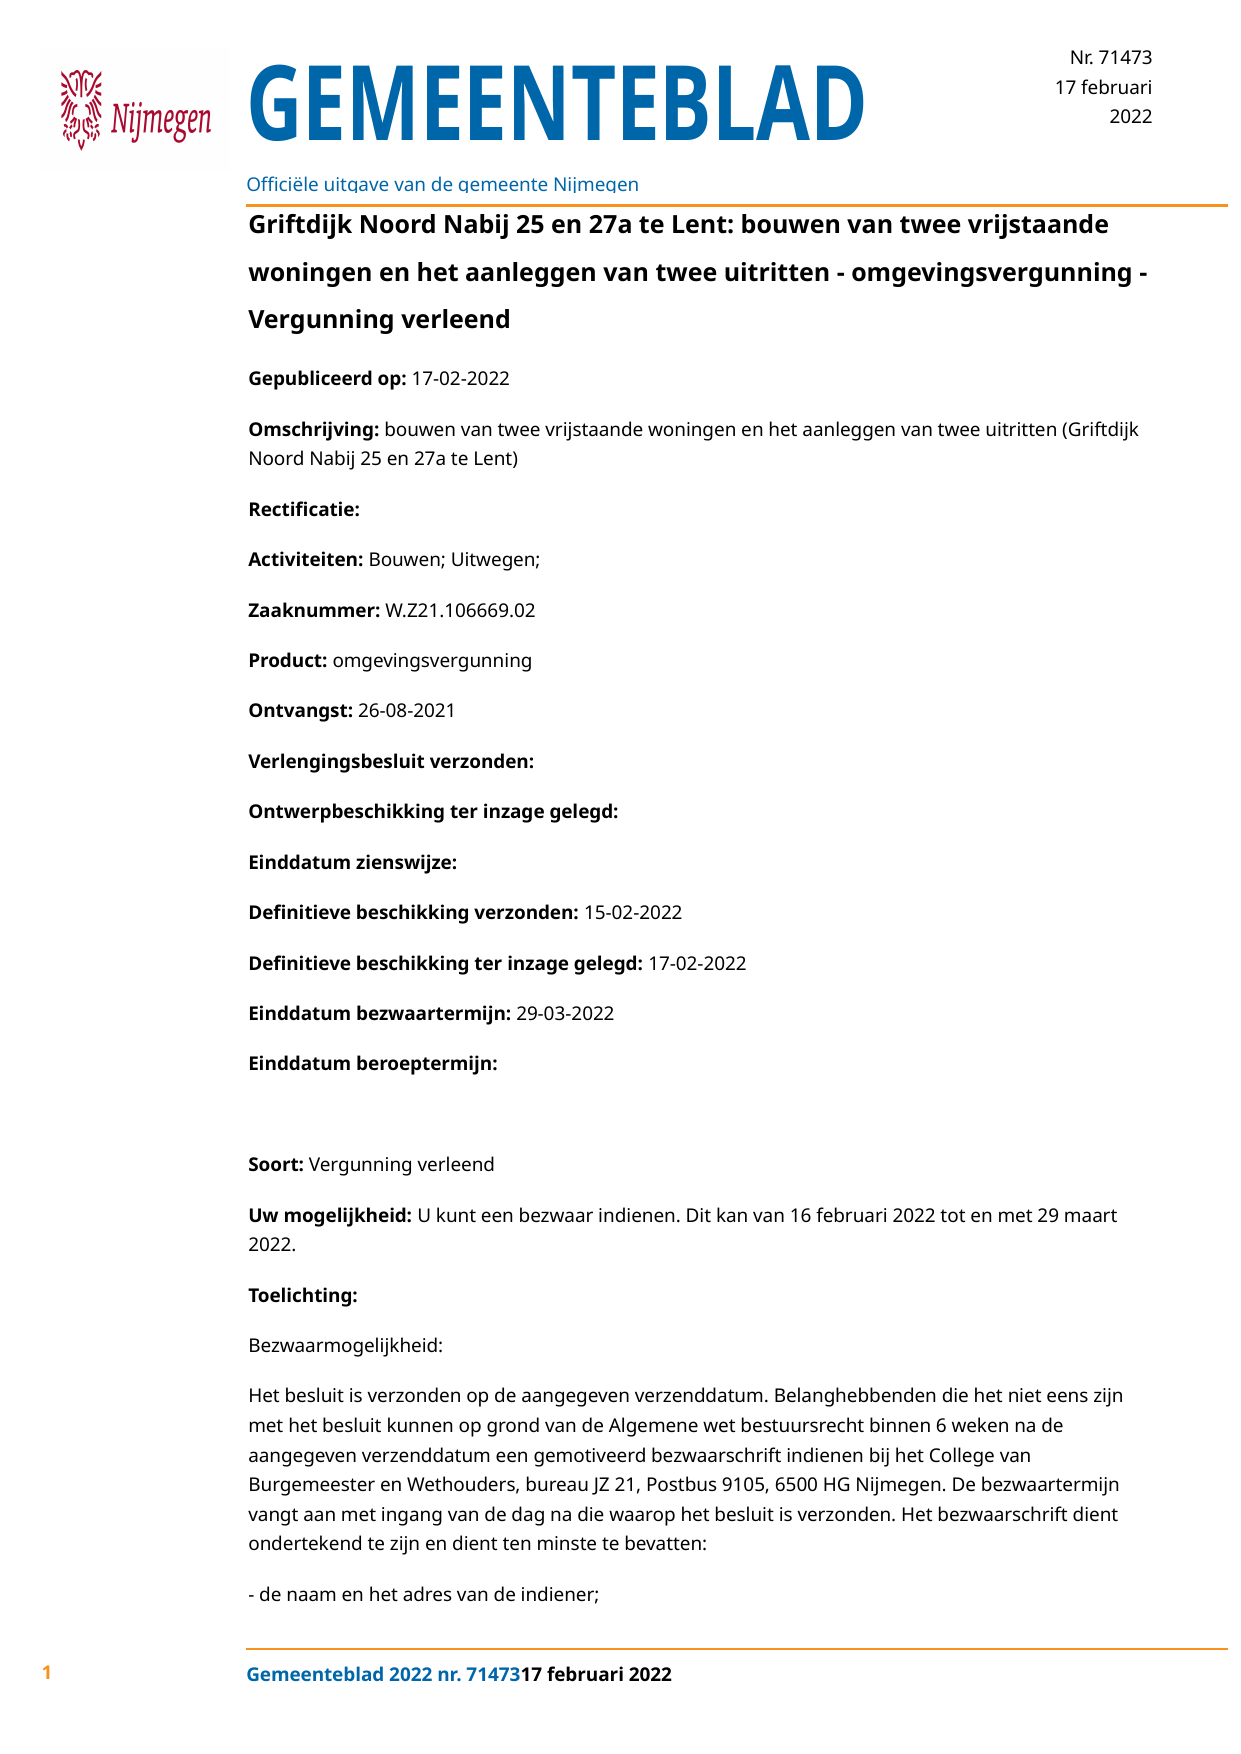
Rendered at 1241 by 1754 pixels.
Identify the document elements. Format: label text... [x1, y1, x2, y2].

text Gepubliceerd op: 17-02-2022 [248, 366, 1152, 391]
text Griftdijk Noord Nabij 25 en 27a te Lent: bouwen van twee vrijstaande woningen en het aanleggen van twee uitritten - omgevingsvergunning - Vergunning verleend [248, 207, 1152, 336]
text Zaaknummer: W.Z21.106669.02 [248, 597, 1152, 622]
picture [41, 47, 231, 172]
text Einddatum bezwaartermijn: 29-03-2022 [248, 1000, 1152, 1026]
text Rectificatie: [248, 496, 1152, 522]
text Ontvangst: 26-08-2021 [248, 698, 1152, 723]
text Bezwaarmogelijkheid: [248, 1332, 1152, 1358]
text Omschrijving: bouwen van twee vrijstaande woningen en het aanleggen van twee uitritten (Griftdijk Noord Nabij 25 en 27a te Lent) [248, 416, 1152, 471]
text Einddatum zienswijze: [248, 849, 1152, 874]
text Verlengingsbesluit verzonden: [248, 748, 1152, 774]
text Soort: Vergunning verleend [248, 1151, 1152, 1177]
text Het besluit is verzonden op de aangegeven verzenddatum. Belanghebbenden die het niet eens zijn met het besluit kunnen op grond van de Algemene wet bestuursrecht binnen 6 weken na de aangegeven verzenddatum een gemotiveerd bezwaarschrift indienen bij het College van Burgemeester en Wethouders, bureau JZ 21, Postbus 9105, 6500 HG Nijmegen. De bezwaartermijn vangt aan met ingang van de dag na die waarop het besluit is verzonden. Het bezwaarschrift dient ondertekend te zijn en dient ten minste te bevatten: [248, 1383, 1152, 1556]
text Uw mogelijkheid: U kunt een bezwaar indienen. Dit kan van 16 februari 2022 tot en met 29 maart 2022. [248, 1202, 1152, 1257]
text - de naam en het adres van de indiener; [248, 1581, 1152, 1607]
text Definitieve beschikking ter inzage gelegd: 17-02-2022 [248, 950, 1152, 975]
text Product: omgevingsvergunning [248, 647, 1152, 673]
text Einddatum beroeptermijn: [248, 1051, 1152, 1076]
text Definitieve beschikking verzonden: 15-02-2022 [248, 899, 1152, 925]
text Ontwerpbeschikking ter inzage gelegd: [248, 798, 1152, 824]
text Activiteiten: Bouwen; Uitwegen; [248, 546, 1152, 572]
text Toelichting: [248, 1282, 1152, 1307]
